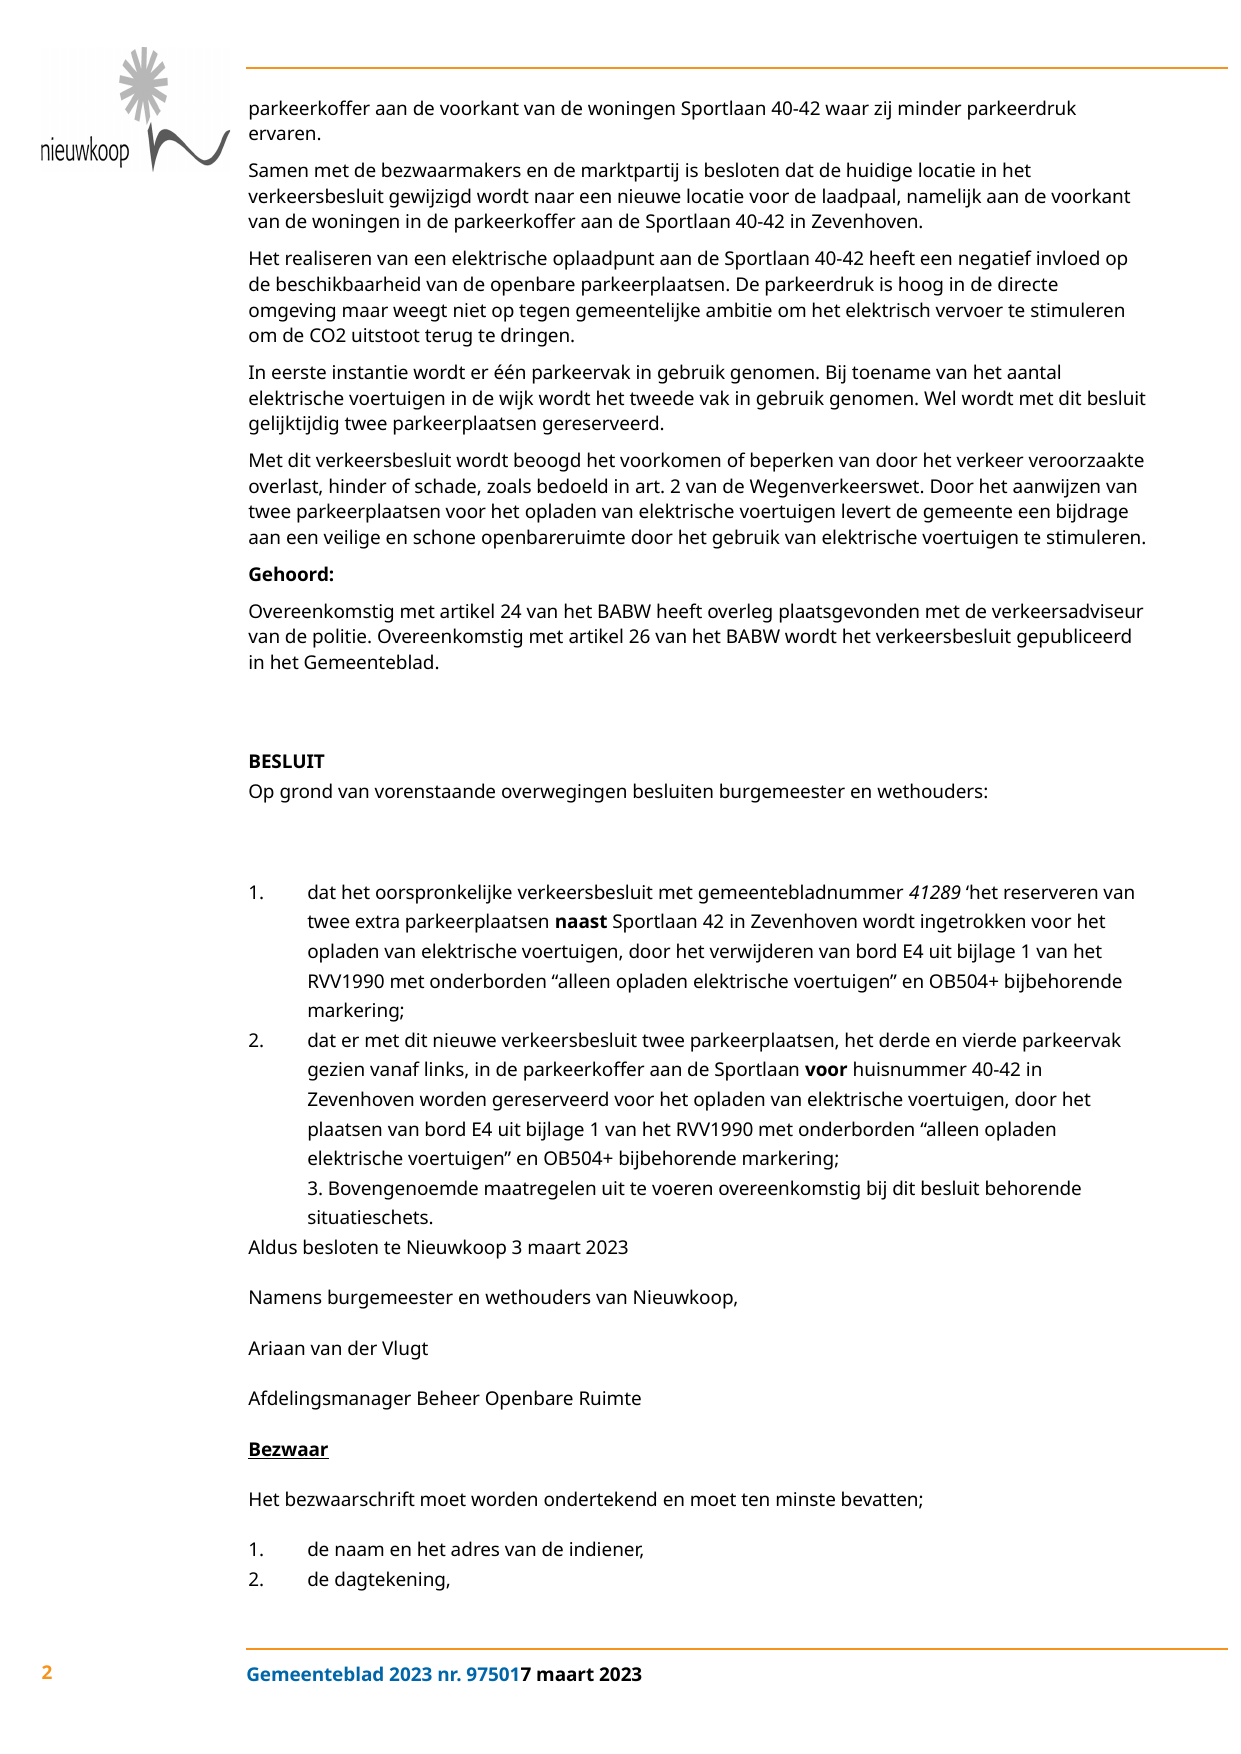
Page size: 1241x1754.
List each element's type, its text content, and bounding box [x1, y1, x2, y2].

picture [41, 47, 231, 172]
list de dagtekening, [248, 1566, 1152, 1592]
text Bezwaar [248, 1436, 1152, 1461]
text Overeenkomstig met artikel 24 van het BABW heeft overleg plaatsgevonden met de verkeersadviseur van de politie. Overeenkomstig met artikel 26 van het BABW wordt het verkeersbesluit gepubliceerd in het Gemeenteblad. [248, 598, 1152, 675]
list dat het oorspronkelijke verkeersbesluit met gemeentebladnummer 41289 ‘het reserveren van twee extra parkeerplaatsen naast Sportlaan 42 in Zevenhoven wordt ingetrokken voor het opladen van elektrische voertuigen, door het verwijderen van bord E4 uit bijlage 1 van het RVV1990 met onderborden “alleen opladen elektrische voertuigen” en OB504+ bijbehorende markering; [248, 879, 1152, 1023]
text Met dit verkeersbesluit wordt beoogd het voorkomen of beperken van door het verkeer veroorzaakte overlast, hinder of schade, zoals bedoeld in art. 2 van de Wegenverkeerswet. Door het aanwijzen van twee parkeerplaatsen voor het opladen van elektrische voertuigen levert de gemeente een bijdrage aan een veilige en schone openbareruimte door het gebruik van elektrische voertuigen te stimuleren. [248, 447, 1152, 550]
text BESLUIT [248, 749, 1152, 774]
list 3. Bovengenoemde maatregelen uit te voeren overeenkomstig bij dit besluit behorende situatieschets. [248, 1175, 1152, 1230]
text Afdelingsmanager Beheer Openbare Ruimte [248, 1385, 1152, 1411]
text Het bezwaarschrift moet worden ondertekend en moet ten minste bevatten; [248, 1486, 1152, 1512]
text Het realiseren van een elektrische oplaadpunt aan de Sportlaan 40-42 heeft een negatief invloed op de beschikbaarheid van de openbare parkeerplaatsen. De parkeerdruk is hoog in de directe omgeving maar weegt niet op tegen gemeentelijke ambitie om het elektrisch vervoer te stimuleren om de CO2 uitstoot terug te dringen. [248, 245, 1152, 348]
text Samen met de bezwaarmakers en de marktpartij is besloten dat de huidige locatie in het verkeersbesluit gewijzigd wordt naar een nieuwe locatie voor de laadpaal, namelijk aan de voorkant van de woningen in de parkeerkoffer aan de Sportlaan 40-42 in Zevenhoven. [248, 157, 1152, 234]
text Gehoord: [248, 561, 1152, 587]
text Ariaan van der Vlugt [248, 1335, 1152, 1361]
list dat er met dit nieuwe verkeersbesluit twee parkeerplaatsen, het derde en vierde parkeervak gezien vanaf links, in de parkeerkoffer aan de Sportlaan voor huisnummer 40-42 in Zevenhoven worden gereserveerd voor het opladen van elektrische voertuigen, door het plaatsen van bord E4 uit bijlage 1 van het RVV1990 met onderborden “alleen opladen elektrische voertuigen” en OB504+ bijbehorende markering; [248, 1027, 1152, 1171]
text In eerste instantie wordt er één parkeervak in gebruik genomen. Bij toename van het aantal elektrische voertuigen in de wijk wordt het tweede vak in gebruik genomen. Wel wordt met dit besluit gelijktijdig twee parkeerplaatsen gereserveerd. [248, 359, 1152, 436]
text Aldus besloten te Nieuwkoop 3 maart 2023 [248, 1234, 1152, 1260]
text parkeerkoffer aan de voorkant van de woningen Sportlaan 40-42 waar zij minder parkeerdruk ervaren. [248, 95, 1152, 146]
text Namens burgemeester en wethouders van Nieuwkoop, [248, 1284, 1152, 1310]
text Op grond van vorenstaande overwegingen besluiten burgemeester en wethouders: [248, 778, 1152, 804]
list de naam en het adres van de indiener, [248, 1537, 1152, 1562]
